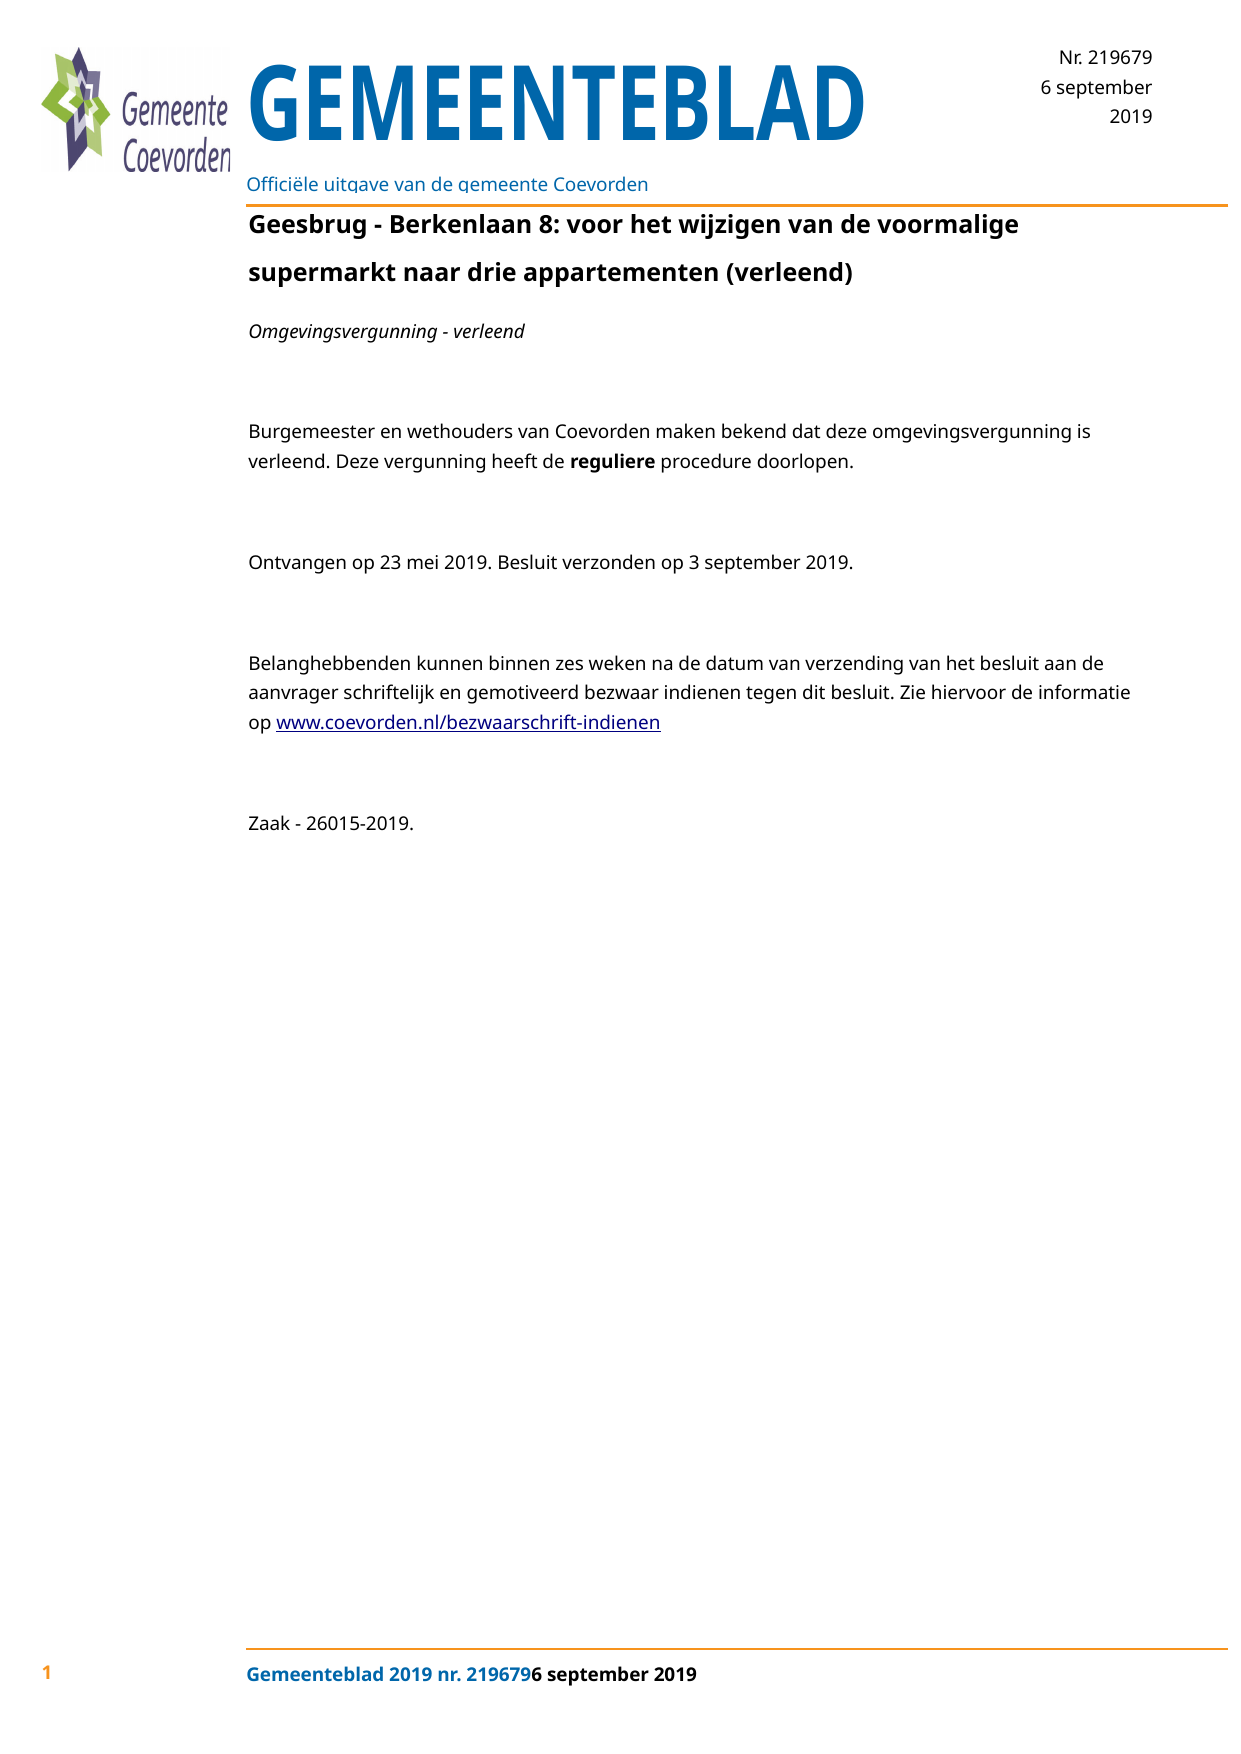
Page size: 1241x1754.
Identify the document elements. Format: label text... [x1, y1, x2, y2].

text Geesbrug - Berkenlaan 8: voor het wijzigen van de voormalige supermarkt naar drie appartementen (verleend) [248, 207, 1152, 288]
picture [41, 47, 231, 172]
text Belanghebbenden kunnen binnen zes weken na de datum van verzending van het besluit aan de aanvrager schriftelijk en gemotiveerd bezwaar indienen tegen dit besluit. Zie hiervoor de informatie op www.coevorden.nl/bezwaarschrift-indienen [248, 650, 1152, 735]
text Burgemeester en wethouders van Coevorden maken bekend dat deze omgevingsvergunning is verleend. Deze vergunning heeft de reguliere procedure doorlopen. [248, 419, 1152, 474]
text Ontvangen op 23 mei 2019. Besluit verzonden op 3 september 2019. [248, 549, 1152, 575]
text Omgevingsvergunning - verleend [248, 318, 1152, 344]
text Zaak - 26015-2019. [248, 810, 1152, 836]
